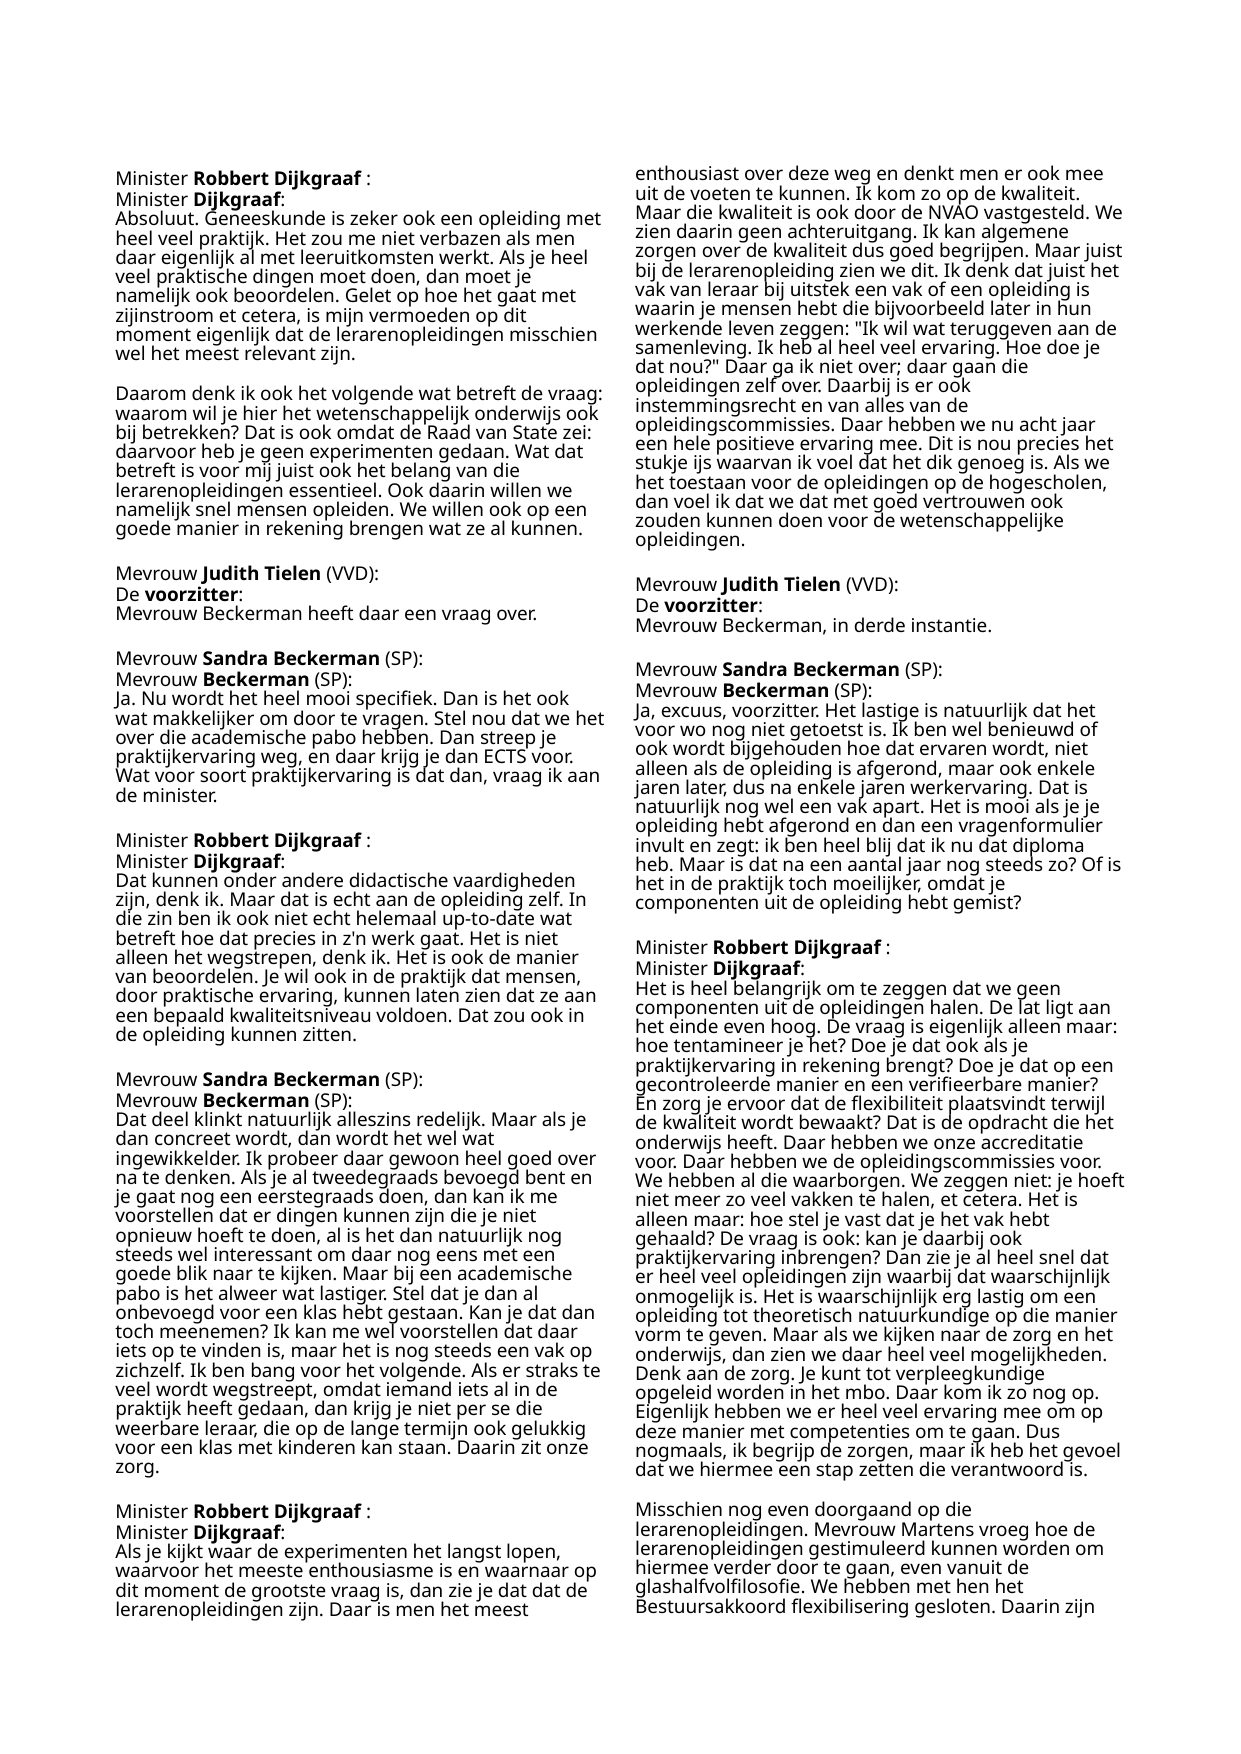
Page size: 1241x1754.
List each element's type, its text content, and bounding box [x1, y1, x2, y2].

text Mevrouw Beckerman (SP): [115, 1092, 605, 1111]
text Minister Robbert Dijkgraaf : [115, 827, 605, 853]
text Mevrouw Beckerman (SP): [115, 671, 605, 690]
text Mevrouw Sandra Beckerman (SP): [115, 1066, 605, 1092]
text Dat kunnen onder andere didactische vaardigheden zijn, denk ik. Maar dat is echt aan de opleiding zelf. In die zin ben ik ook niet echt helemaal up-to-date wat betreft hoe dat precies in z'n werk gaat. Het is niet alleen het wegstrepen, denk ik. Het is ook de manier van beoordelen. Je wil ook in de praktijk dat mensen, door praktische ervaring, kunnen laten zien dat ze aan een bepaald kwaliteitsniveau voldoen. Dat zou ook in de opleiding kunnen zitten. [115, 872, 605, 1045]
text Minister Dijkgraaf: [115, 191, 605, 210]
text Minister Robbert Dijkgraaf : [115, 165, 605, 191]
text Mevrouw Beckerman heeft daar een vraag over. [115, 605, 605, 624]
text Minister Robbert Dijkgraaf : [115, 1498, 605, 1524]
text De voorzitter: [635, 597, 1125, 617]
text Het is heel belangrijk om te zeggen dat we geen componenten uit de opleidingen halen. De lat ligt aan het einde even hoog. De vraag is eigenlijk alleen maar: hoe tentamineer je het? Doe je dat ook als je praktijkervaring in rekening brengt? Doe je dat op een gecontroleerde manier en een verifieerbare manier? En zorg je ervoor dat de flexibiliteit plaatsvindt terwijl de kwaliteit wordt bewaakt? Dat is de opdracht die het onderwijs heeft. Daar hebben we onze accreditatie voor. Daar hebben we de opleidingscommissies voor. We hebben al die waarborgen. We zeggen niet: je hoeft niet meer zo veel vakken te halen, et cetera. Het is alleen maar: hoe stel je vast dat je het vak hebt gehaald? De vraag is ook: kan je daarbij ook praktijkervaring inbrengen? Dan zie je al heel snel dat er heel veel opleidingen zijn waarbij dat waarschijnlijk onmogelijk is. Het is waarschijnlijk erg lastig om een opleiding tot theoretisch natuurkundige op die manier vorm te geven. Maar als we kijken naar de zorg en het onderwijs, dan zien we daar heel veel mogelijkheden. Denk aan de zorg. Je kunt tot verpleegkundige opgeleid worden in het mbo. Daar kom ik zo nog op. Eigenlijk hebben we er heel veel ervaring mee om op deze manier met competenties om te gaan. Dus nogmaals, ik begrijp de zorgen, maar ik heb het gevoel dat we hiermee een stap zetten die verantwoord is. [635, 979, 1125, 1481]
text Minister Dijkgraaf: [115, 853, 605, 872]
text Ja, excuus, voorzitter. Het lastige is natuurlijk dat het voor wo nog niet getoetst is. Ik ben wel benieuwd of ook wordt bijgehouden hoe dat ervaren wordt, niet alleen als de opleiding is afgerond, maar ook enkele jaren later, dus na enkele jaren werkervaring. Dat is natuurlijk nog wel een vak apart. Het is mooi als je je opleiding hebt afgerond en dan een vragenformulier invult en zegt: ik ben heel blij dat ik nu dat diploma heb. Maar is dat na een aantal jaar nog steeds zo? Of is het in de praktijk toch moeilijker, omdat je componenten uit de opleiding hebt gemist? [635, 702, 1125, 914]
text enthousiast over deze weg en denkt men er ook mee uit de voeten te kunnen. Ik kom zo op de kwaliteit. Maar die kwaliteit is ook door de NVAO vastgesteld. We zien daarin geen achteruitgang. Ik kan algemene zorgen over de kwaliteit dus goed begrijpen. Maar juist bij de lerarenopleiding zien we dit. Ik denk dat juist het vak van leraar bij uitstek een vak of een opleiding is waarin je mensen hebt die bijvoorbeeld later in hun werkende leven zeggen: "Ik wil wat teruggeven aan de samenleving. Ik heb al heel veel ervaring. Hoe doe je dat nou?" Daar ga ik niet over; daar gaan die opleidingen zelf over. Daarbij is er ook instemmingsrecht en van alles van de opleidingscommissies. Daar hebben we nu acht jaar een hele positieve ervaring mee. Dit is nou precies het stukje ijs waarvan ik voel dat het dik genoeg is. Als we het toestaan voor de opleidingen op de hogescholen, dan voel ik dat we dat met goed vertrouwen ook zouden kunnen doen voor de wetenschappelijke opleidingen. [635, 165, 1125, 551]
text Misschien nog even doorgaand op die lerarenopleidingen. Mevrouw Martens vroeg hoe de lerarenopleidingen gestimuleerd kunnen worden om hiermee verder door te gaan, even vanuit de glashalfvolfilosofie. We hebben met hen het Bestuursakkoord flexibilisering gesloten. Daarin zijn [635, 1501, 1125, 1617]
text Dat deel klinkt natuurlijk alleszins redelijk. Maar als je dan concreet wordt, dan wordt het wel wat ingewikkelder. Ik probeer daar gewoon heel goed over na te denken. Als je al tweedegraads bevoegd bent en je gaat nog een eerstegraads doen, dan kan ik me voorstellen dat er dingen kunnen zijn die je niet opnieuw hoeft te doen, al is het dan natuurlijk nog steeds wel interessant om daar nog eens met een goede blik naar te kijken. Maar bij een academische pabo is het alweer wat lastiger. Stel dat je dan al onbevoegd voor een klas hebt gestaan. Kan je dat dan toch meenemen? Ik kan me wel voorstellen dat daar iets op te vinden is, maar het is nog steeds een vak op zichzelf. Ik ben bang voor het volgende. Als er straks te veel wordt wegstreept, omdat iemand iets al in de praktijk heeft gedaan, dan krijg je niet per se die weerbare leraar, die op de lange termijn ook gelukkig voor een klas met kinderen kan staan. Daarin zit onze zorg. [115, 1111, 605, 1477]
text Ja. Nu wordt het heel mooi specifiek. Dan is het ook wat makkelijker om door te vragen. Stel nou dat we het over die academische pabo hebben. Dan streep je praktijkervaring weg, en daar krijg je dan ECTS voor. Wat voor soort praktijkervaring is dat dan, vraag ik aan de minister. [115, 690, 605, 806]
text Minister Dijkgraaf: [635, 960, 1125, 979]
text Minister Dijkgraaf: [115, 1524, 605, 1543]
text Daarom denk ik ook het volgende wat betreft de vraag: waarom wil je hier het wetenschappelijk onderwijs ook bij betrekken? Dat is ook omdat de Raad van State zei: daarvoor heb je geen experimenten gedaan. Wat dat betreft is voor mij juist ook het belang van die lerarenopleidingen essentieel. Ook daarin willen we namelijk snel mensen opleiden. We willen ook op een goede manier in rekening brengen wat ze al kunnen. [115, 385, 605, 539]
text Als je kijkt waar de experimenten het langst lopen, waarvoor het meeste enthousiasme is en waarnaar op dit moment de grootste vraag is, dan zie je dat dat de lerarenopleidingen zijn. Daar is men het meest [115, 1543, 605, 1620]
text Mevrouw Sandra Beckerman (SP): [115, 645, 605, 671]
text Mevrouw Beckerman (SP): [635, 682, 1125, 702]
text Mevrouw Beckerman, in derde instantie. [635, 617, 1125, 636]
text Mevrouw Judith Tielen (VVD): [635, 572, 1125, 597]
text Minister Robbert Dijkgraaf : [635, 934, 1125, 960]
text Mevrouw Judith Tielen (VVD): [115, 560, 605, 586]
text De voorzitter: [115, 586, 605, 605]
text Mevrouw Sandra Beckerman (SP): [635, 657, 1125, 682]
text Absoluut. Geneeskunde is zeker ook een opleiding met heel veel praktijk. Het zou me niet verbazen als men daar eigenlijk al met leeruitkomsten werkt. Als je heel veel praktische dingen moet doen, dan moet je namelijk ook beoordelen. Gelet op hoe het gaat met zijinstroom et cetera, is mijn vermoeden op dit moment eigenlijk dat de lerarenopleidingen misschien wel het meest relevant zijn. [115, 210, 605, 364]
